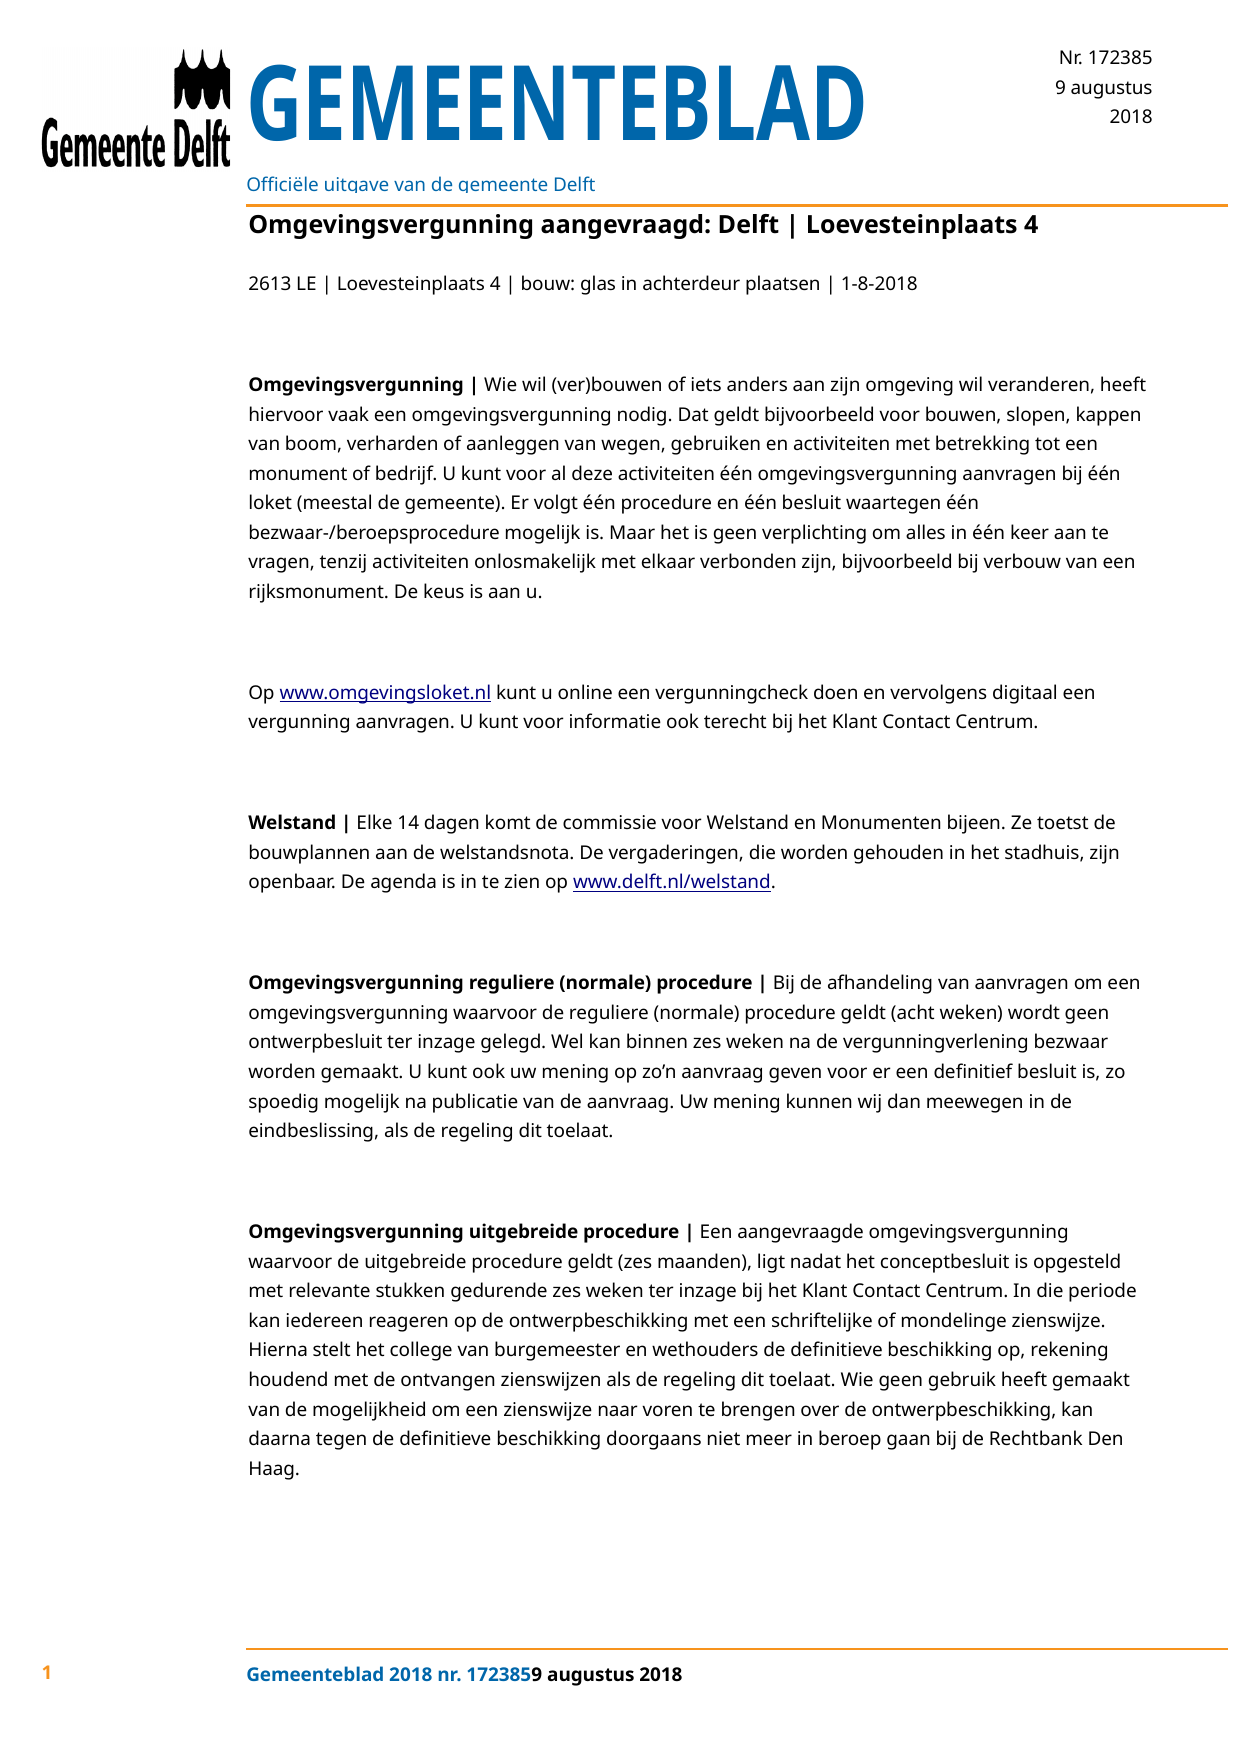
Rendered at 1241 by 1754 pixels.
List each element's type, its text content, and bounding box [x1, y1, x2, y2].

text Omgevingsvergunning reguliere (normale) procedure | Bij de afhandeling van aanvragen om een omgevingsvergunning waarvoor de reguliere (normale) procedure geldt (acht weken) wordt geen ontwerpbesluit ter inzage gelegd. Wel kan binnen zes weken na de vergunningverlening bezwaar worden gemaakt. U kunt ook uw mening op zo’n aanvraag geven voor er een definitief besluit is, zo spoedig mogelijk na publicatie van de aanvraag. Uw mening kunnen wij dan meewegen in de eindbeslissing, als de regeling dit toelaat. [248, 969, 1152, 1143]
text 2613 LE | Loevesteinplaats 4 | bouw: glas in achterdeur plaatsen | 1-8-2018 [248, 270, 1152, 296]
text Omgevingsvergunning uitgebreide procedure | Een aangevraagde omgevingsvergunning waarvoor de uitgebreide procedure geldt (zes maanden), ligt nadat het conceptbesluit is opgesteld met relevante stukken gedurende zes weken ter inzage bij het Klant Contact Centrum. In die periode kan iedereen reageren op de ontwerpbeschikking met een schriftelijke of mondelinge zienswijze. Hierna stelt het college van burgemeester en wethouders de definitieve beschikking op, rekening houdend met de ontvangen zienswijzen als de regeling dit toelaat. Wie geen gebruik heeft gemaakt van de mogelijkheid om een zienswijze naar voren te brengen over de ontwerpbeschikking, kan daarna tegen de definitieve beschikking doorgaans niet meer in beroep gaan bij de Rechtbank Den Haag. [248, 1218, 1152, 1481]
picture [41, 47, 231, 172]
text Op www.omgevingsloket.nl kunt u online een vergunningcheck doen en vervolgens digitaal een vergunning aanvragen. U kunt voor informatie ook terecht bij het Klant Contact Centrum. [248, 679, 1152, 734]
text Omgevingsvergunning aangevraagd: Delft | Loevesteinplaats 4 [248, 207, 1152, 241]
text Omgevingsvergunning | Wie wil (ver)bouwen of iets anders aan zijn omgeving wil veranderen, heeft hiervoor vaak een omgevingsvergunning nodig. Dat geldt bijvoorbeeld voor bouwen, slopen, kappen van boom, verharden of aanleggen van wegen, gebruiken en activiteiten met betrekking tot een monument of bedrijf. U kunt voor al deze activiteiten één omgevingsvergunning aanvragen bij één loket (meestal de gemeente). Er volgt één procedure en één besluit waartegen één bezwaar-/beroepsprocedure mogelijk is. Maar het is geen verplichting om alles in één keer aan te vragen, tenzij activiteiten onlosmakelijk met elkaar verbonden zijn, bijvoorbeeld bij verbouw van een rijksmonument. De keus is aan u. [248, 371, 1152, 604]
text Welstand | Elke 14 dagen komt de commissie voor Welstand en Monumenten bijeen. Ze toetst de bouwplannen aan de welstandsnota. De vergaderingen, die worden gehouden in het stadhuis, zijn openbaar. De agenda is in te zien op www.delft.nl/welstand. [248, 809, 1152, 894]
